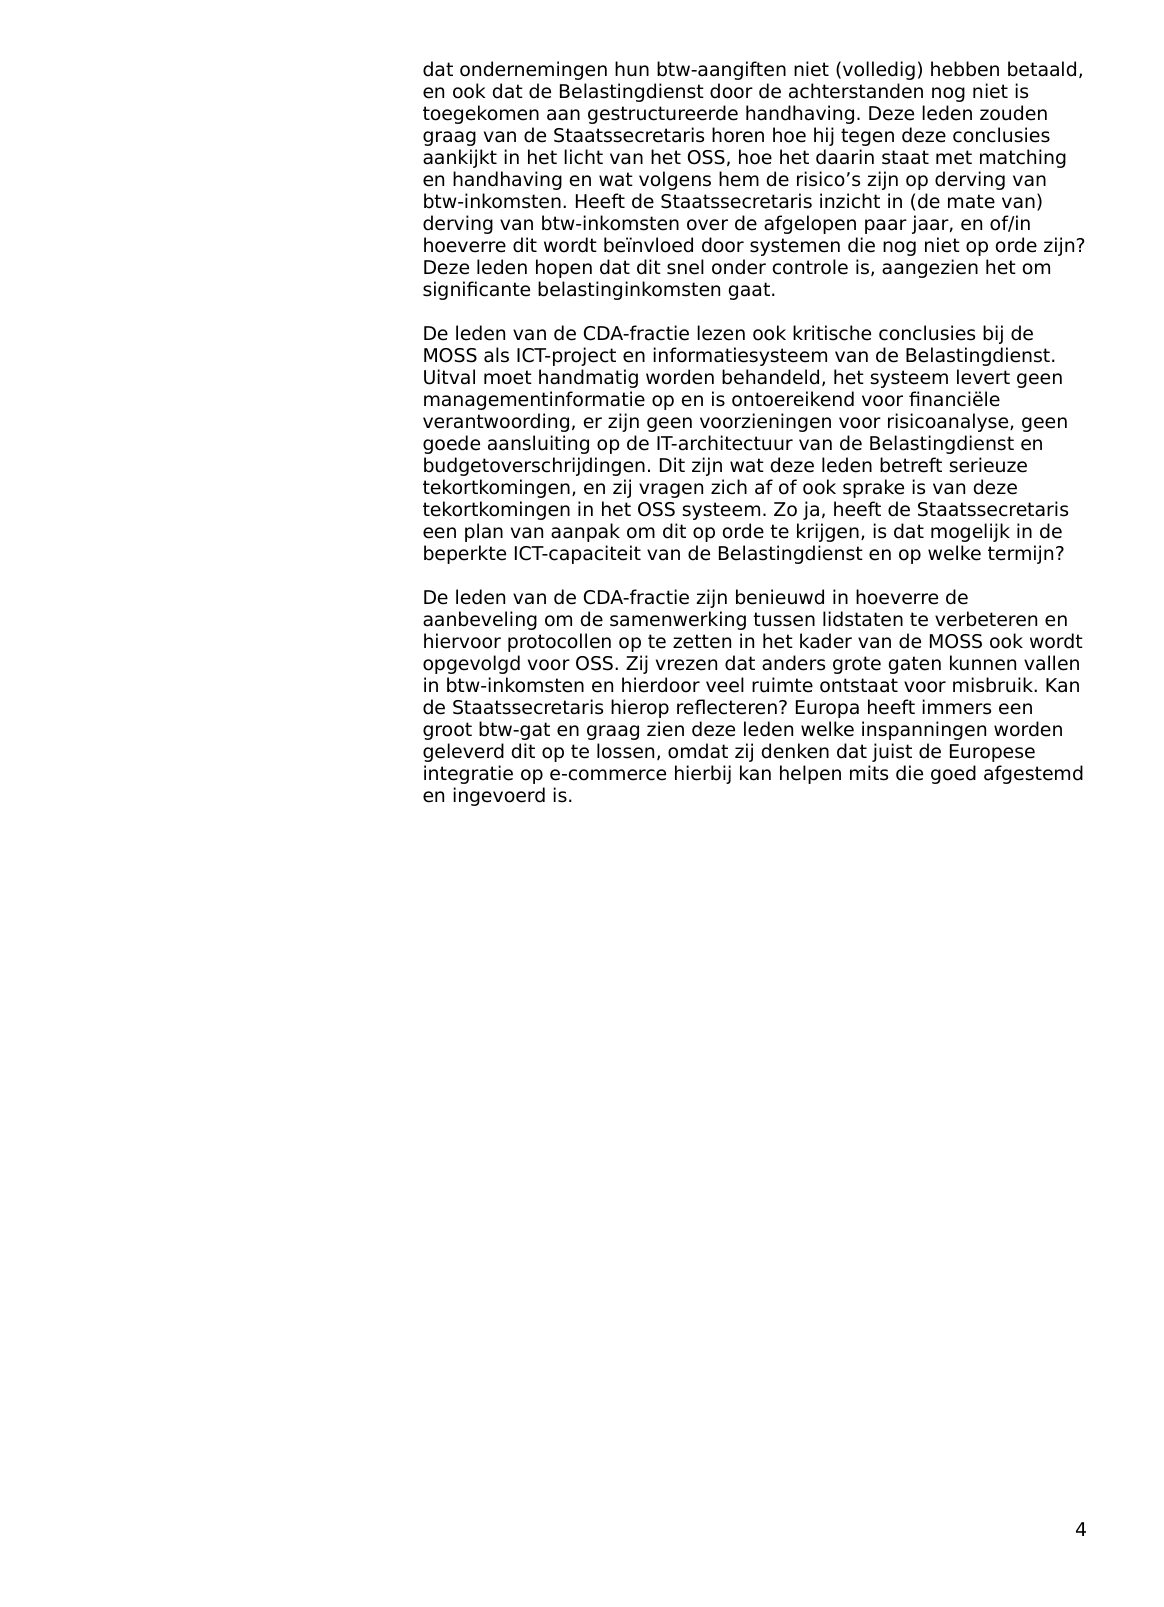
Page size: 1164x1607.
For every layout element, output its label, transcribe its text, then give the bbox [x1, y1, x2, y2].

text De leden van de CDA-fractie lezen ook kritische conclusies bij de MOSS als ICT-project en informatiesysteem van de Belastingdienst. Uitval moet handmatig worden behandeld, het systeem levert geen managementinformatie op en is ontoereikend voor financiële verantwoording, er zijn geen voorzieningen voor risicoanalyse, geen goede aansluiting op de IT-architectuur van de Belastingdienst en budgetoverschrijdingen. Dit zijn wat deze leden betreft serieuze tekortkomingen, en zij vragen zich af of ook sprake is van deze tekortkomingen in het OSS systeem. Zo ja, heeft de Staatssecretaris een plan van aanpak om dit op orde te krijgen, is dat mogelijk in de beperkte ICT-capaciteit van de Belastingdienst en op welke termijn? [422, 323, 1087, 565]
text De leden van de CDA-fractie zijn benieuwd in hoeverre de aanbeveling om de samenwerking tussen lidstaten te verbeteren en hiervoor protocollen op te zetten in het kader van de MOSS ook wordt opgevolgd voor OSS. Zij vrezen dat anders grote gaten kunnen vallen in btw-inkomsten en hierdoor veel ruimte ontstaat voor misbruik. Kan de Staatssecretaris hierop reflecteren? Europa heeft immers een groot btw-gat en graag zien deze leden welke inspanningen worden geleverd dit op te lossen, omdat zij denken dat juist de Europese integratie op e-commerce hierbij kan helpen mits die goed afgestemd en ingevoerd is. [422, 587, 1087, 807]
text dat ondernemingen hun btw-aangiften niet (volledig) hebben betaald, en ook dat de Belastingdienst door de achterstanden nog niet is toegekomen aan gestructureerde handhaving. Deze leden zouden graag van de Staatssecretaris horen hoe hij tegen deze conclusies aankijkt in het licht van het OSS, hoe het daarin staat met matching en handhaving en wat volgens hem de risico’s zijn op derving van btw-inkomsten. Heeft de Staatssecretaris inzicht in (de mate van) derving van btw-inkomsten over de afgelopen paar jaar, en of/in hoeverre dit wordt beïnvloed door systemen die nog niet op orde zijn? Deze leden hopen dat dit snel onder controle is, aangezien het om significante belastinginkomsten gaat. [422, 59, 1087, 301]
